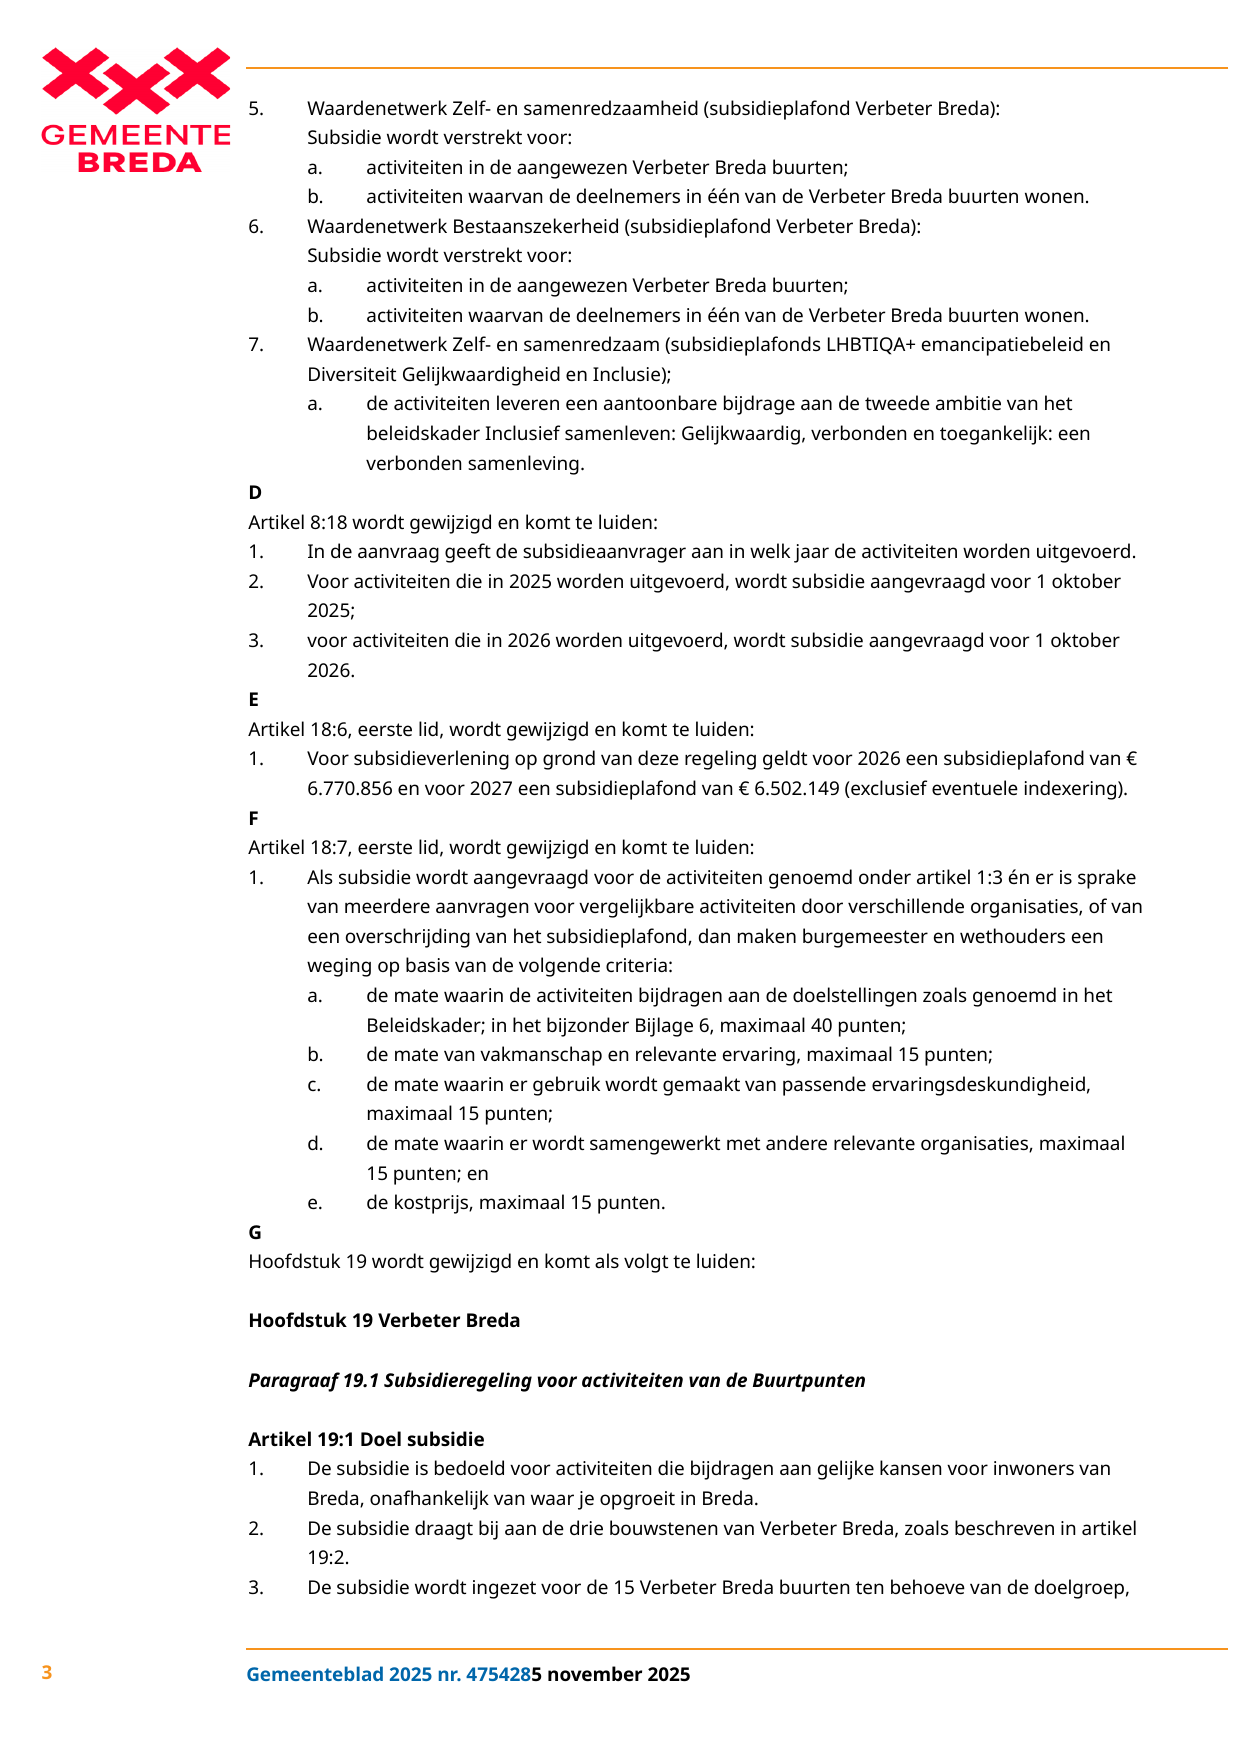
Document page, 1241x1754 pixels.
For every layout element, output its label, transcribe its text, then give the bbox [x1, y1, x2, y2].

list Waardenetwerk Zelf- en samenredzaam (subsidieplafonds LHBTIQA+ emancipatiebeleid en Diversiteit Gelijkwaardigheid en Inclusie); [248, 331, 1152, 387]
list In de aanvraag geeft de subsidieaanvrager aan in welk jaar de activiteiten worden uitgevoerd. [248, 538, 1152, 564]
text Artikel 8:18 wordt gewijzigd en komt te luiden: [248, 509, 1152, 535]
list de mate van vakmanschap en relevante ervaring, maximaal 15 punten; [307, 1041, 1152, 1067]
text D [248, 479, 1152, 505]
list de kostprijs, maximaal 15 punten. [307, 1189, 1152, 1215]
list Waardenetwerk Bestaanszekerheid (subsidieplafond Verbeter Breda): [248, 213, 1152, 239]
text Artikel 18:7, eerste lid, wordt gewijzigd en komt te luiden: [248, 834, 1152, 860]
text Artikel 18:6, eerste lid, wordt gewijzigd en komt te luiden: [248, 716, 1152, 742]
list De subsidie is bedoeld voor activiteiten die bijdragen aan gelijke kansen voor inwoners van Breda, onafhankelijk van waar je opgroeit in Breda. [248, 1456, 1152, 1511]
list Als subsidie wordt aangevraagd voor de activiteiten genoemd onder artikel 1:3 én er is sprake van meerdere aanvragen voor vergelijkbare activiteiten door verschillende organisaties, of van een overschrijding van het subsidieplafond, dan maken burgemeester en wethouders een weging op basis van de volgende criteria: [248, 864, 1152, 978]
text Paragraaf 19.1 Subsidieregeling voor activiteiten van de Buurtpunten [248, 1367, 1152, 1393]
text Hoofdstuk 19 wordt gewijzigd en komt als volgt te luiden: [248, 1248, 1152, 1274]
text G [248, 1219, 1152, 1245]
list Voor activiteiten die in 2025 worden uitgevoerd, wordt subsidie aangevraagd voor 1 oktober 2025; [248, 568, 1152, 623]
list De subsidie wordt ingezet voor de 15 Verbeter Breda buurten ten behoeve van de doelgroep, [248, 1574, 1152, 1600]
list De subsidie draagt bij aan de drie bouwstenen van Verbeter Breda, zoals beschreven in artikel 19:2. [248, 1515, 1152, 1570]
list activiteiten in de aangewezen Verbeter Breda buurten; [307, 154, 1152, 180]
list activiteiten waarvan de deelnemers in één van de Verbeter Breda buurten wonen. [307, 302, 1152, 328]
list Voor subsidieverlening op grond van deze regeling geldt voor 2026 een subsidieplafond van € 6.770.856 en voor 2027 een subsidieplafond van € 6.502.149 (exclusief eventuele indexering). [248, 746, 1152, 801]
list de mate waarin er wordt samengewerkt met andere relevante organisaties, maximaal 15 punten; en [307, 1130, 1152, 1186]
list de mate waarin er gebruik wordt gemaakt van passende ervaringsdeskundigheid, maximaal 15 punten; [307, 1071, 1152, 1126]
list de mate waarin de activiteiten bijdragen aan de doelstellingen zoals genoemd in het Beleidskader; in het bijzonder Bijlage 6, maximaal 40 punten; [307, 982, 1152, 1038]
list Waardenetwerk Zelf- en samenredzaamheid (subsidieplafond Verbeter Breda): [248, 95, 1152, 121]
list de activiteiten leveren een aantoonbare bijdrage aan de tweede ambitie van het beleidskader Inclusief samenleven: Gelijkwaardig, verbonden en toegankelijk: een verbonden samenleving. [307, 391, 1152, 476]
text Artikel 19:1 Doel subsidie [248, 1426, 1152, 1452]
text Hoofdstuk 19 Verbeter Breda [248, 1308, 1152, 1333]
list activiteiten in de aangewezen Verbeter Breda buurten; [307, 272, 1152, 298]
text E [248, 686, 1152, 712]
list activiteiten waarvan de deelnemers in één van de Verbeter Breda buurten wonen. [307, 183, 1152, 209]
list Subsidie wordt verstrekt voor: [248, 243, 1152, 268]
picture [41, 47, 231, 172]
list Subsidie wordt verstrekt voor: [248, 124, 1152, 150]
text F [248, 805, 1152, 831]
list voor activiteiten die in 2026 worden uitgevoerd, wordt subsidie aangevraagd voor 1 oktober 2026. [248, 627, 1152, 683]
